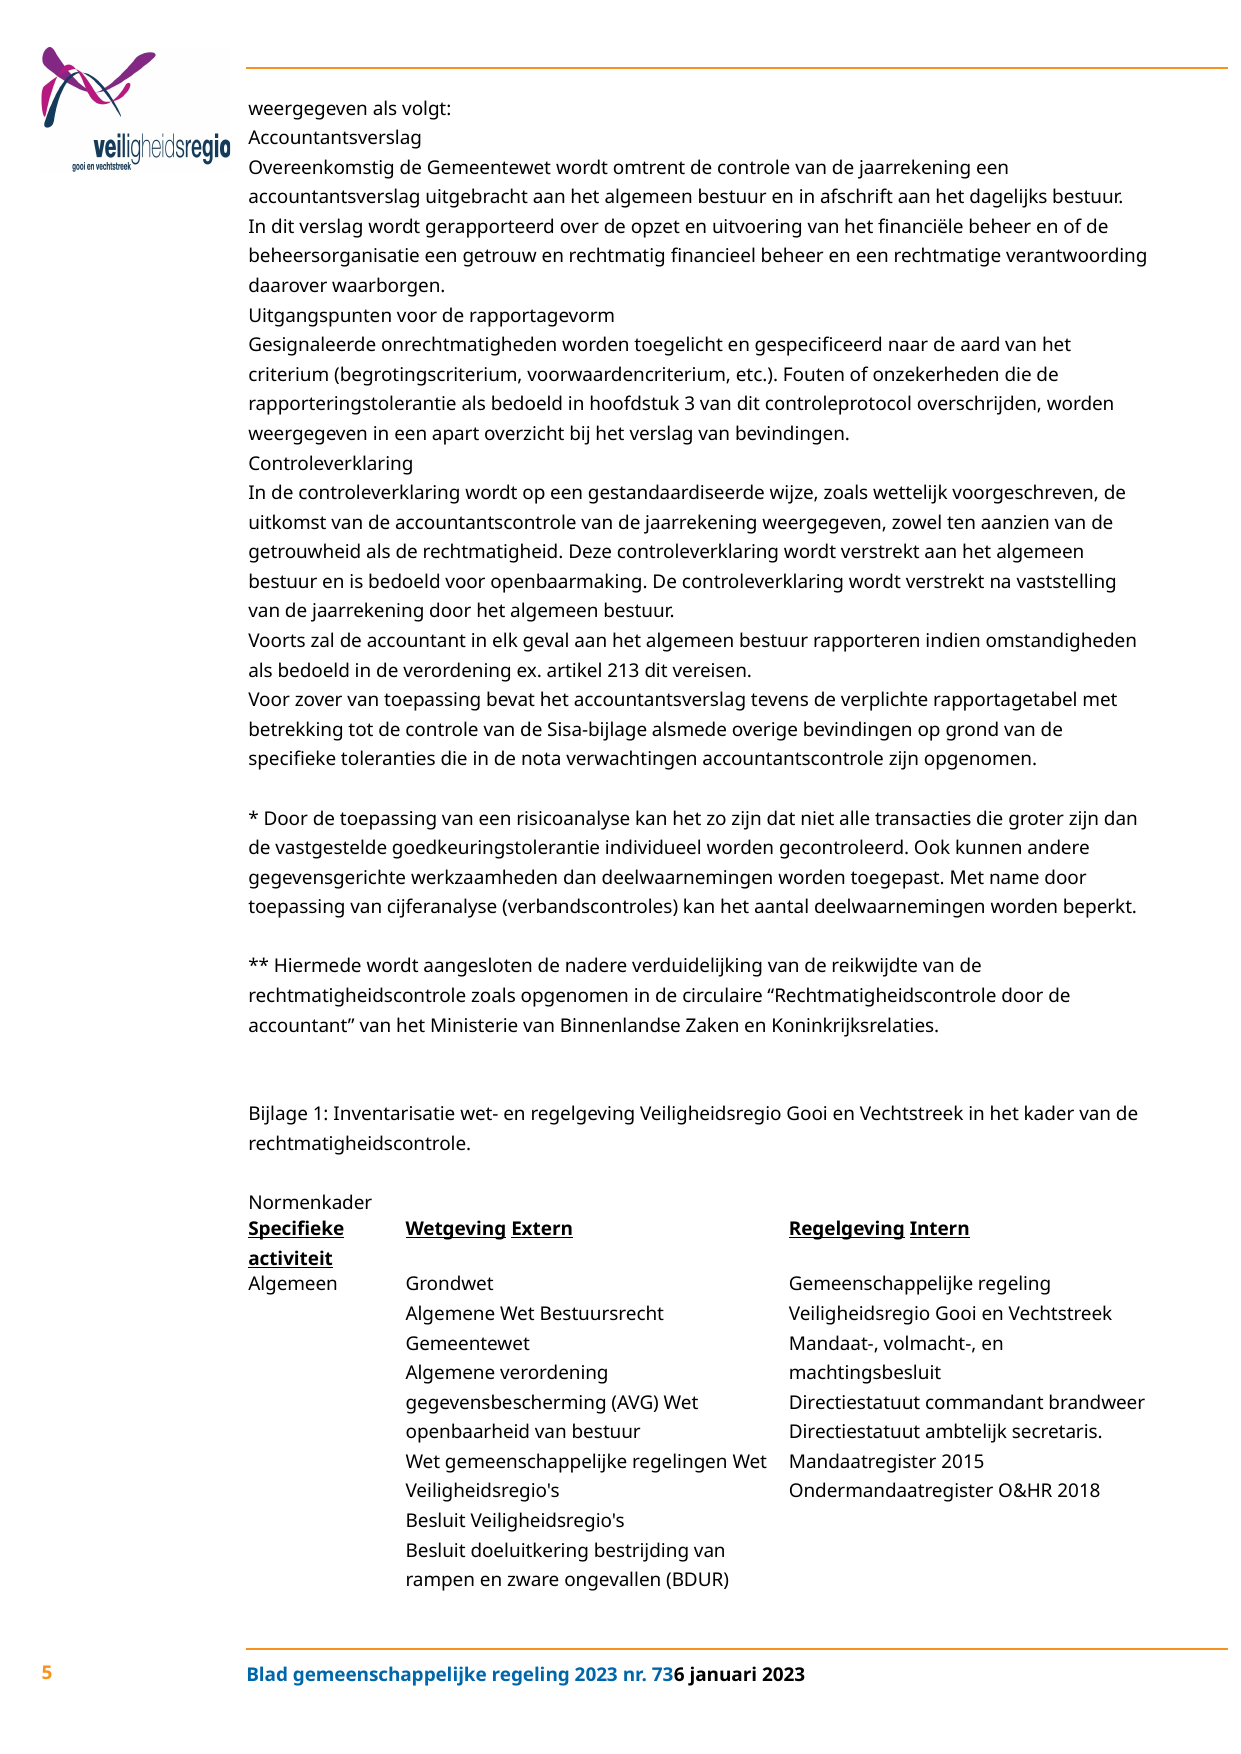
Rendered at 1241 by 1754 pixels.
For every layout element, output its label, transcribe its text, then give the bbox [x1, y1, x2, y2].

text Gesignaleerde onrechtmatigheden worden toegelicht en gespecificeerd naar de aard van het criterium (begrotingscriterium, voorwaardencriterium, etc.). Fouten of onzekerheden die de rapporteringstolerantie als bedoeld in hoofdstuk 3 van dit controleprotocol overschrijden, worden weergegeven in een apart overzicht bij het verslag van bevindingen. [248, 331, 1152, 446]
picture [41, 47, 231, 172]
table_cell Specifieke activiteit [248, 1215, 405, 1271]
table_header [789, 1190, 1152, 1215]
table_cell Algemeen [248, 1271, 405, 1592]
table_cell Gemeenschappelijke regeling Veiligheidsregio Gooi en Vechtstreek Mandaat-, volmacht-, en machtingsbesluit Directiestatuut commandant brandweer Directiestatuut ambtelijk secretaris. Mandaatregister 2015 Ondermandaatregister O&HR 2018 [789, 1271, 1152, 1592]
text * Door de toepassing van een risicoanalyse kan het zo zijn dat niet alle transacties die groter zijn dan de vastgestelde goedkeuringstolerantie individueel worden gecontroleerd. Ook kunnen andere gegevensgerichte werkzaamheden dan deelwaarnemingen worden toegepast. Met name door toepassing van cijferanalyse (verbandscontroles) kan het aantal deelwaarnemingen worden beperkt. [248, 805, 1152, 919]
text weergegeven als volgt: [248, 95, 1152, 121]
text Bijlage 1: Inventarisatie wet- en regelgeving Veiligheidsregio Gooi en Vechtstreek in het kader van de rechtmatigheidscontrole. [248, 1101, 1152, 1156]
text Uitgangspunten voor de rapportagevorm [248, 302, 1152, 328]
text Controleverklaring [248, 450, 1152, 476]
text Voorts zal de accountant in elk geval aan het algemeen bestuur rapporteren indien omstandigheden als bedoeld in de verordening ex. artikel 213 dit vereisen. [248, 627, 1152, 683]
text ** Hiermede wordt aangesloten de nadere verduidelijking van de reikwijdte van de rechtmatigheidscontrole zoals opgenomen in de circulaire “Rechtmatigheidscontrole door de accountant” van het Ministerie van Binnenlandse Zaken en Koninkrijksrelaties. [248, 953, 1152, 1038]
table_cell Wetgeving Extern [405, 1215, 789, 1271]
text In dit verslag wordt gerapporteerd over de opzet en uitvoering van het financiële beheer en of de beheersorganisatie een getrouw en rechtmatig financieel beheer en een rechtmatige verantwoording daarover waarborgen. [248, 213, 1152, 298]
text In de controleverklaring wordt op een gestandaardiseerde wijze, zoals wettelijk voorgeschreven, de uitkomst van de accountantscontrole van de jaarrekening weergegeven, zowel ten aanzien van de getrouwheid als de rechtmatigheid. Deze controleverklaring wordt verstrekt aan het algemeen bestuur en is bedoeld voor openbaarmaking. De controleverklaring wordt verstrekt na vaststelling van de jaarrekening door het algemeen bestuur. [248, 479, 1152, 623]
text Accountantsverslag [248, 124, 1152, 150]
table_cell Regelgeving Intern [789, 1215, 1152, 1271]
table_header [405, 1190, 789, 1215]
table_cell Grondwet Algemene Wet Bestuursrecht Gemeentewet Algemene verordening gegevensbescherming (AVG) Wet openbaarheid van bestuur Wet gemeenschappelijke regelingen Wet Veiligheidsregio's Besluit Veiligheidsregio's Besluit doeluitkering bestrijding van rampen en zware ongevallen (BDUR) [405, 1271, 789, 1592]
table_header Normenkader [248, 1190, 405, 1215]
text Overeenkomstig de Gemeentewet wordt omtrent de controle van de jaarrekening een accountantsverslag uitgebracht aan het algemeen bestuur en in afschrift aan het dagelijks bestuur. [248, 154, 1152, 209]
text Voor zover van toepassing bevat het accountantsverslag tevens de verplichte rapportagetabel met betrekking tot de controle van de Sisa-bijlage alsmede overige bevindingen op grond van de specifieke toleranties die in de nota verwachtingen accountantscontrole zijn opgenomen. [248, 686, 1152, 771]
